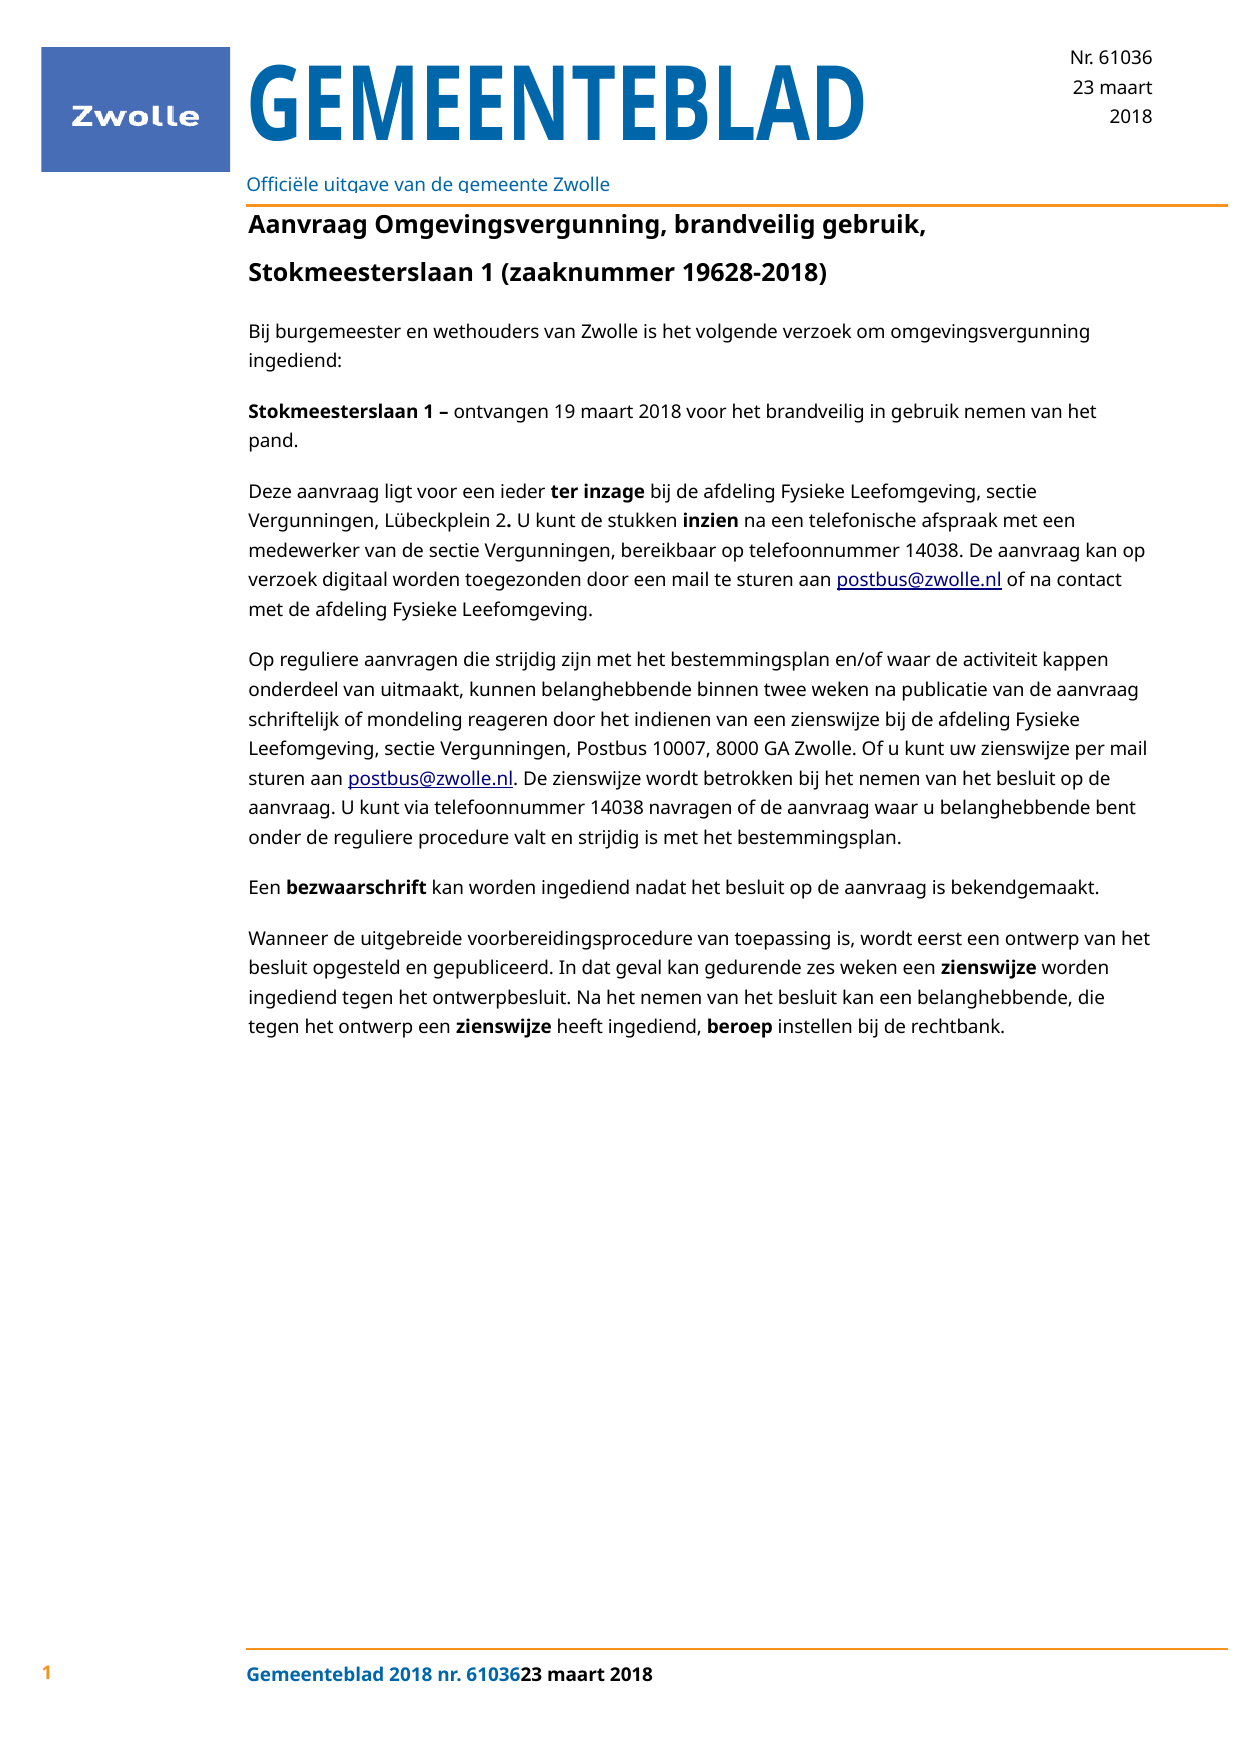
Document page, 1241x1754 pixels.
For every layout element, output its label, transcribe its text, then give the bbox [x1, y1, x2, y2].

picture [41, 47, 231, 172]
text Bij burgemeester en wethouders van Zwolle is het volgende verzoek om omgevingsvergunning ingediend: [248, 318, 1152, 373]
text Op reguliere aanvragen die strijdig zijn met het bestemmingsplan en/of waar de activiteit kappen onderdeel van uitmaakt, kunnen belanghebbende binnen twee weken na publicatie van de aanvraag schriftelijk of mondeling reageren door het indienen van een zienswijze bij de afdeling Fysieke Leefomgeving, sectie Vergunningen, Postbus 10007, 8000 GA Zwolle. Of u kunt uw zienswijze per mail sturen aan postbus@zwolle.nl. De zienswijze wordt betrokken bij het nemen van het besluit op de aanvraag. U kunt via telefoonnummer 14038 navragen of de aanvraag waar u belanghebbende bent onder de reguliere procedure valt en strijdig is met het bestemmingsplan. [248, 647, 1152, 850]
text Deze aanvraag ligt voor een ieder ter inzage bij de afdeling Fysieke Leefomgeving, sectie Vergunningen, Lübeckplein 2. U kunt de stukken inzien na een telefonische afspraak met een medewerker van de sectie Vergunningen, bereikbaar op telefoonnummer 14038. De aanvraag kan op verzoek digitaal worden toegezonden door een mail te sturen aan postbus@zwolle.nl of na contact met de afdeling Fysieke Leefomgeving. [248, 478, 1152, 622]
text Wanneer de uitgebreide voorbereidingsprocedure van toepassing is, wordt eerst een ontwerp van het besluit opgesteld en gepubliceerd. In dat geval kan gedurende zes weken een zienswijze worden ingediend tegen het ontwerpbesluit. Na het nemen van het besluit kan een belanghebbende, die tegen het ontwerp een zienswijze heeft ingediend, beroep instellen bij de rechtbank. [248, 925, 1152, 1039]
text Aanvraag Omgevingsvergunning, brandveilig gebruik, Stokmeesterslaan 1 (zaaknummer 19628-2018) [248, 207, 1152, 288]
text Stokmeesterslaan 1 – ontvangen 19 maart 2018 voor het brandveilig in gebruik nemen van het pand. [248, 398, 1152, 453]
text Een bezwaarschrift kan worden ingediend nadat het besluit op de aanvraag is bekendgemaakt. [248, 874, 1152, 900]
